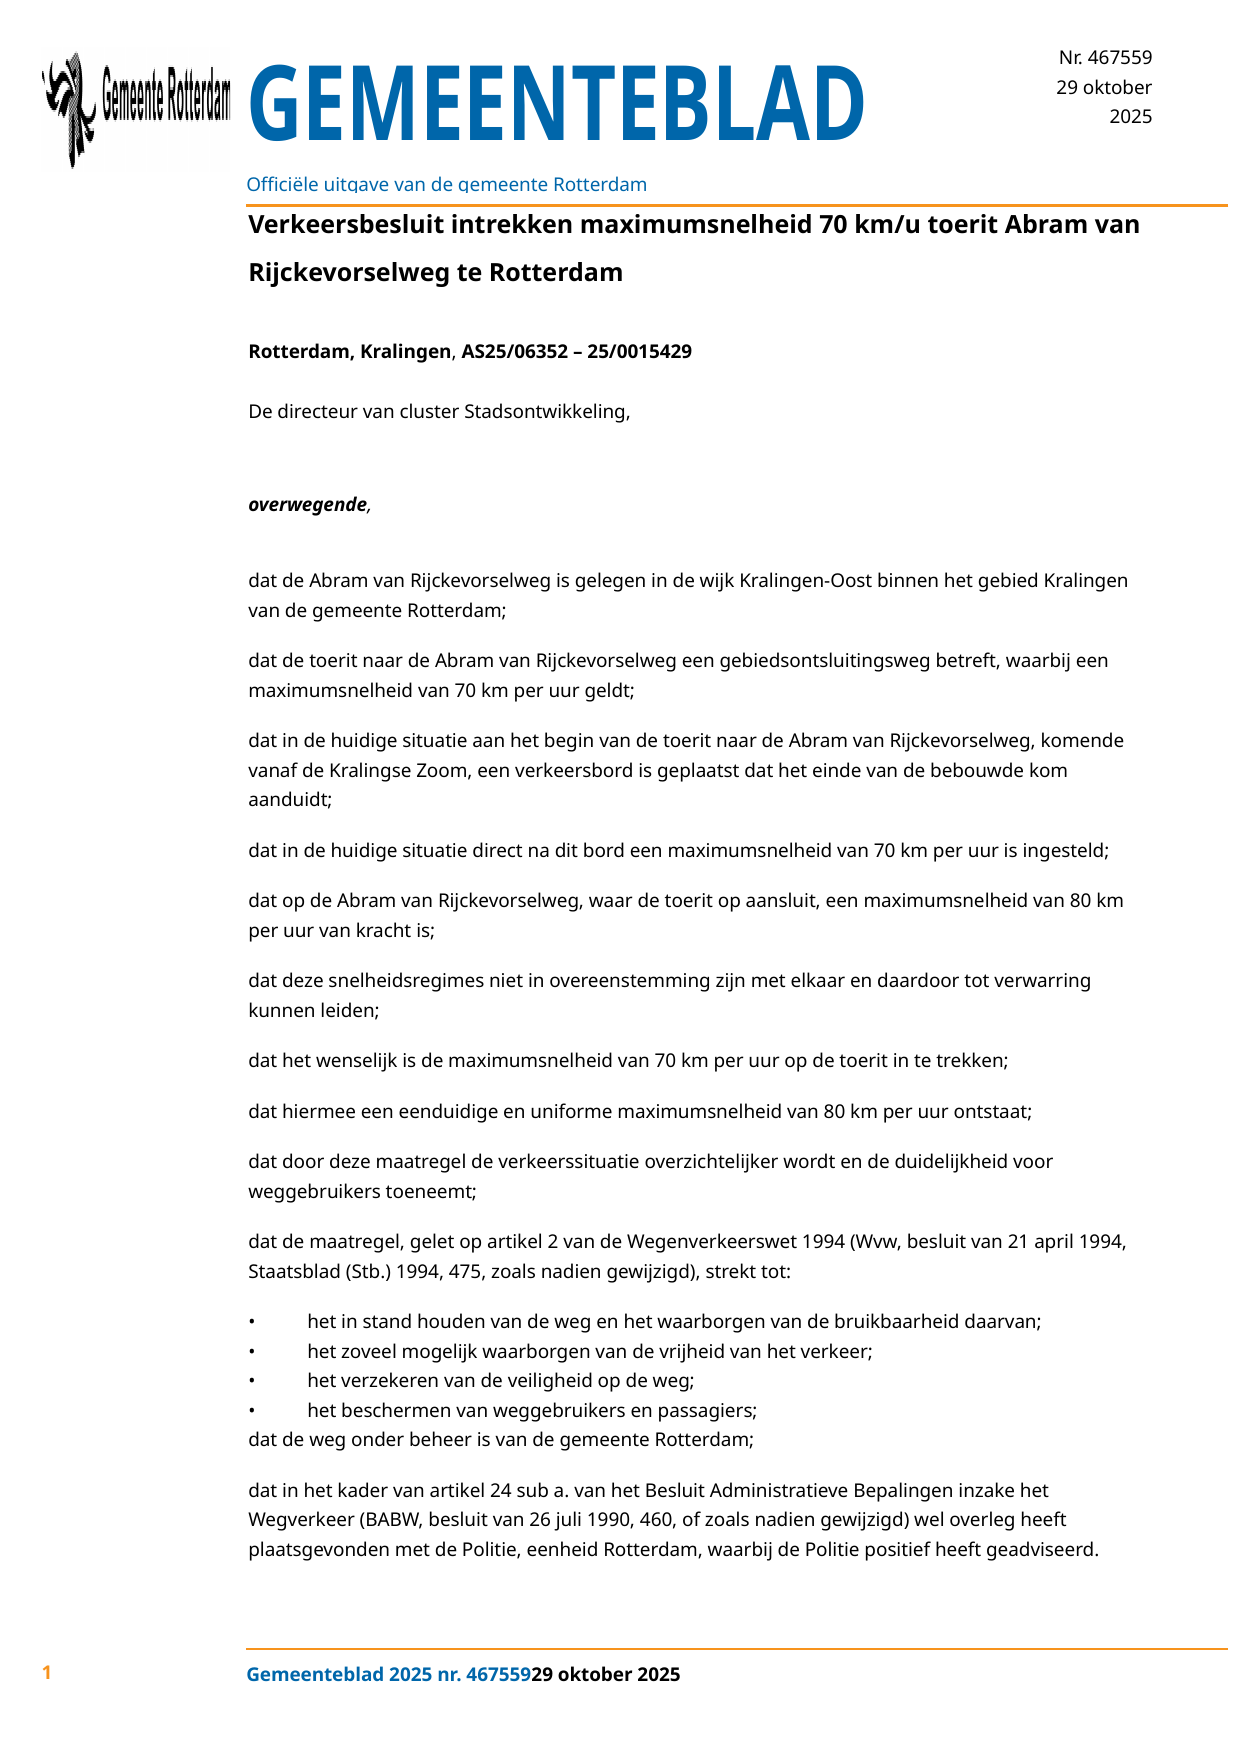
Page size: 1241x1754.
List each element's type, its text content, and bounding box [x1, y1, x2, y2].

text De directeur van cluster Stadsontwikkeling, [248, 398, 1152, 423]
text dat het wenselijk is de maximumsnelheid van 70 km per uur op de toerit in te trekken; [248, 1047, 1152, 1073]
picture [41, 47, 231, 172]
list het beschermen van weggebruikers en passagiers; [248, 1397, 1152, 1423]
text Verkeersbesluit intrekken maximumsnelheid 70 km/u toerit Abram van Rijckevorselweg te Rotterdam [248, 207, 1152, 288]
text dat op de Abram van Rijckevorselweg, waar de toerit op aansluit, een maximumsnelheid van 80 km per uur van kracht is; [248, 887, 1152, 943]
text dat deze snelheidsregimes niet in overeenstemming zijn met elkaar en daardoor tot verwarring kunnen leiden; [248, 967, 1152, 1023]
text dat door deze maatregel de verkeerssituatie overzichtelijker wordt en de duidelijkheid voor weggebruikers toeneemt; [248, 1148, 1152, 1204]
text Rotterdam, Kralingen, AS25/06352 – 25/0015429 [248, 339, 1152, 364]
text dat de maatregel, gelet op artikel 2 van de Wegenverkeerswet 1994 (Wvw, besluit van 21 april 1994, Staatsblad (Stb.) 1994, 475, zoals nadien gewijzigd), strekt tot: [248, 1228, 1152, 1284]
text dat de toerit naar de Abram van Rijckevorselweg een gebiedsontsluitingsweg betreft, waarbij een maximumsnelheid van 70 km per uur geldt; [248, 647, 1152, 703]
list het in stand houden van de weg en het waarborgen van de bruikbaarheid daarvan; [248, 1308, 1152, 1334]
text overwegende, [248, 491, 1152, 517]
text dat in de huidige situatie direct na dit bord een maximumsnelheid van 70 km per uur is ingesteld; [248, 837, 1152, 863]
list het verzekeren van de veiligheid op de weg; [248, 1367, 1152, 1393]
text dat hiermee een eenduidige en uniforme maximumsnelheid van 80 km per uur ontstaat; [248, 1098, 1152, 1124]
text dat in de huidige situatie aan het begin van de toerit naar de Abram van Rijckevorselweg, komende vanaf de Kralingse Zoom, een verkeersbord is geplaatst dat het einde van de bebouwde kom aanduidt; [248, 727, 1152, 812]
list het zoveel mogelijk waarborgen van de vrijheid van het verkeer; [248, 1338, 1152, 1364]
text dat de Abram van Rijckevorselweg is gelegen in de wijk Kralingen-Oost binnen het gebied Kralingen van de gemeente Rotterdam; [248, 567, 1152, 623]
text dat in het kader van artikel 24 sub a. van het Besluit Administratieve Bepalingen inzake het Wegverkeer (BABW, besluit van 26 juli 1990, 460, of zoals nadien gewijzigd) wel overleg heeft plaatsgevonden met de Politie, eenheid Rotterdam, waarbij de Politie positief heeft geadviseerd. [248, 1477, 1152, 1562]
text dat de weg onder beheer is van de gemeente Rotterdam; [248, 1427, 1152, 1452]
